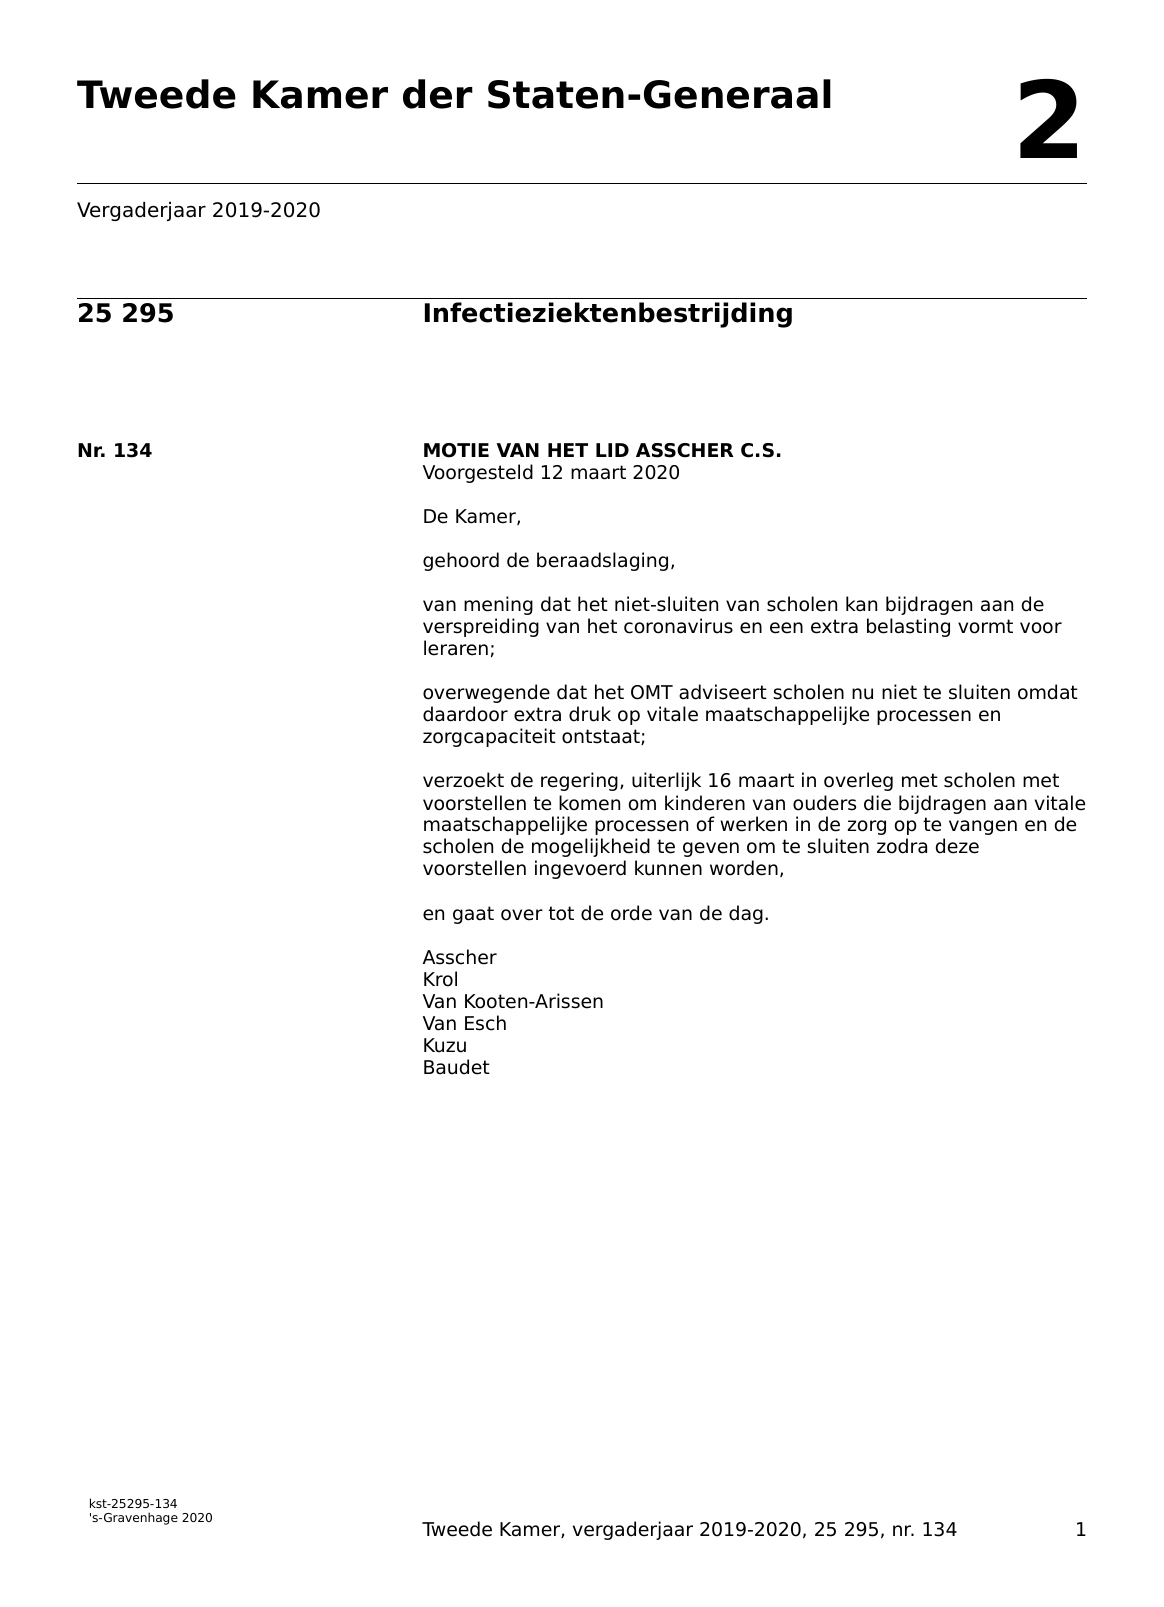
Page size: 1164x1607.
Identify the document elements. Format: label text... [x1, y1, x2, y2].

text 's-Gravenhage 2020 [88, 1511, 323, 1525]
text Van Kooten-Arissen [422, 991, 1087, 1013]
text Voorgesteld 12 maart 2020 [422, 462, 1087, 484]
text Baudet [422, 1057, 1087, 1078]
subtitle Nr. 134 MOTIE VAN HET LID ASSCHER C.S. [77, 440, 1087, 462]
text Asscher [422, 947, 1087, 969]
text De Kamer, [422, 506, 1087, 528]
text verzoekt de regering, uiterlijk 16 maart in overleg met scholen met voorstellen te komen om kinderen van ouders die bijdragen aan vitale maatschappelijke processen of werken in de zorg op te vangen en de scholen de mogelijkheid te geven om te sluiten zodra deze voorstellen ingevoerd kunnen worden, [422, 770, 1087, 880]
text Krol [422, 969, 1087, 991]
text en gaat over tot de orde van de dag. [422, 902, 1087, 924]
text gehoord de beraadslaging, [422, 550, 1087, 572]
text overwegende dat het OMT adviseert scholen nu niet te sluiten omdat daardoor extra druk op vitale maatschappelijke processen en zorgcapaciteit ontstaat; [422, 682, 1087, 748]
subtitle 25 295 Infectieziektenbestrijding [77, 299, 1087, 329]
table_header Tweede Kamer der Staten-Generaal [77, 59, 886, 183]
table_cell Vergaderjaar 2019-2020 [77, 184, 1087, 298]
text van mening dat het niet-sluiten van scholen kan bijdragen aan de verspreiding van het coronavirus en een extra belasting vormt voor leraren; [422, 594, 1087, 660]
text kst-25295-134 [88, 1497, 323, 1511]
text Kuzu [422, 1034, 1087, 1057]
text Van Esch [422, 1013, 1087, 1034]
table_header 2 [886, 59, 1087, 183]
